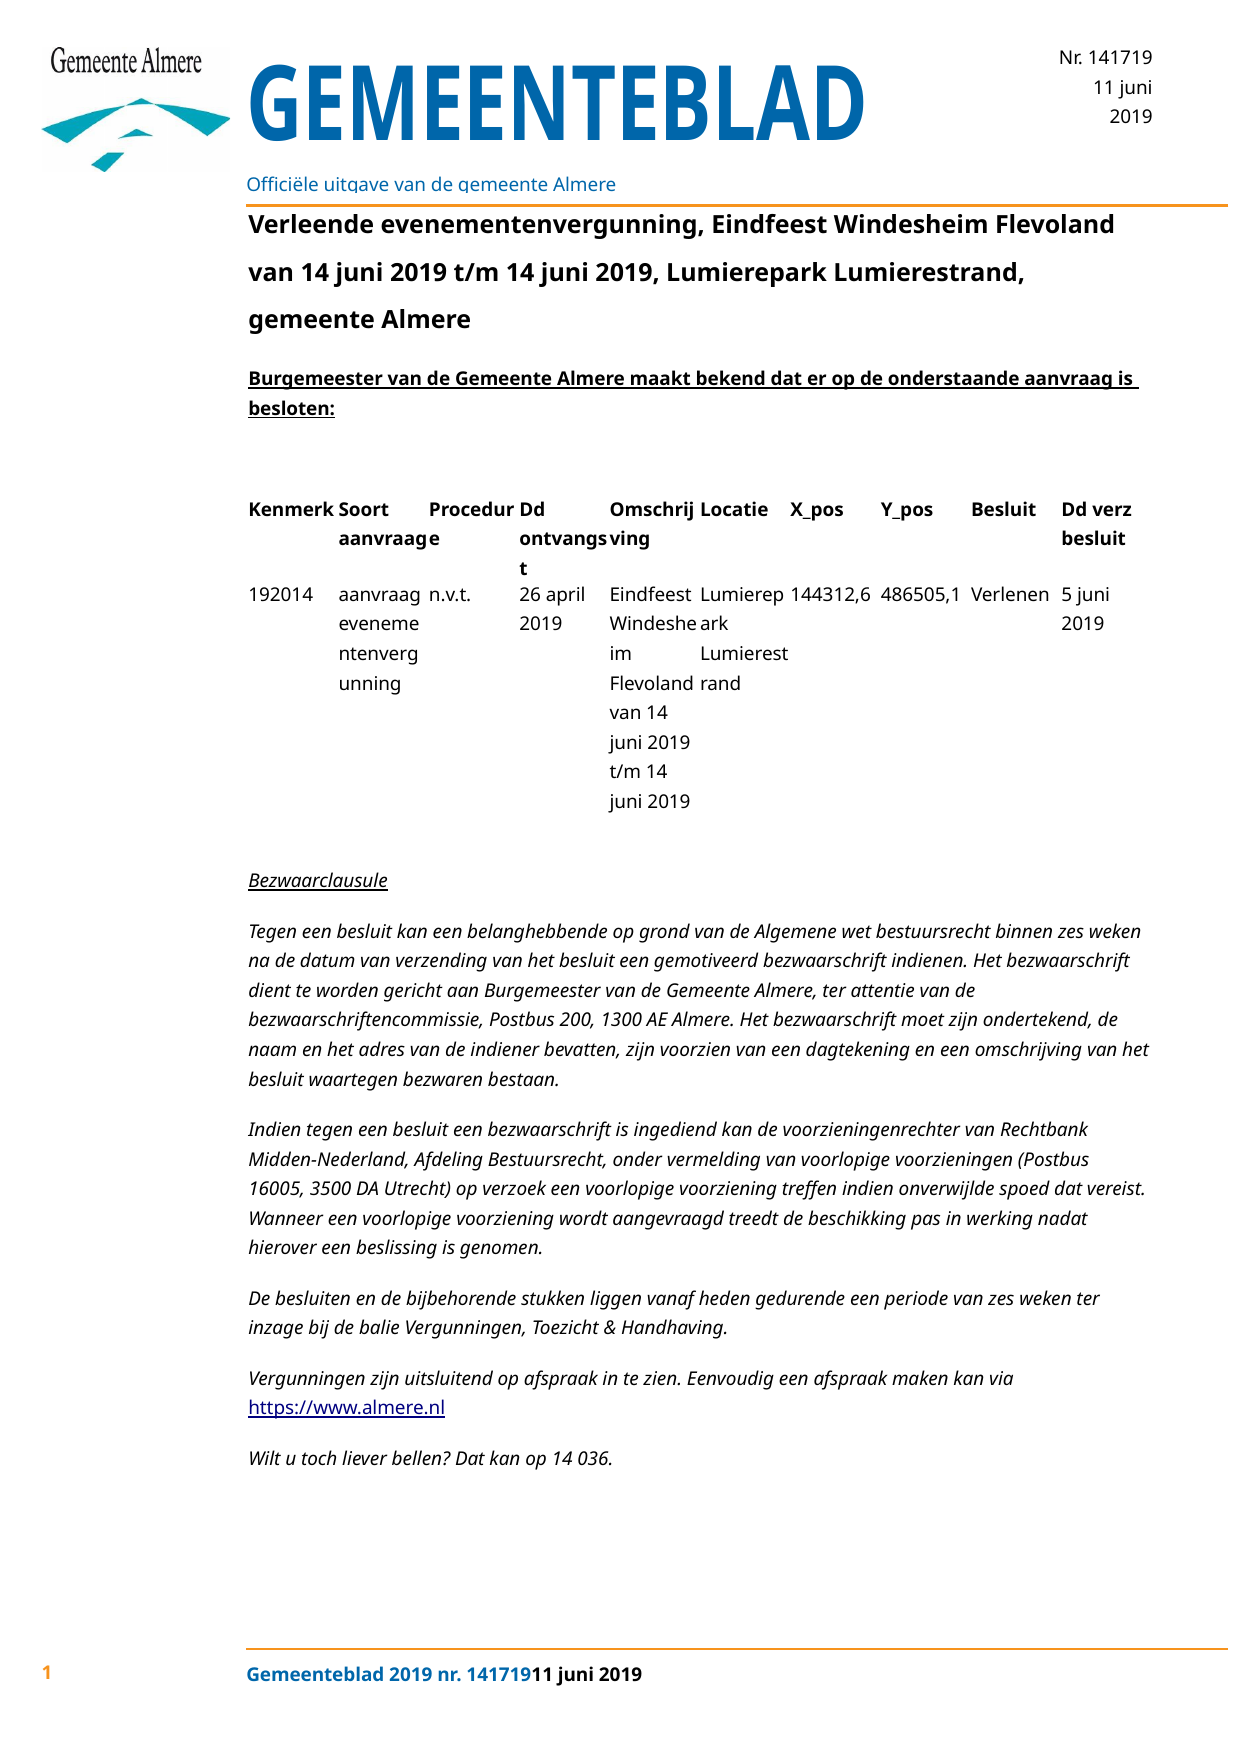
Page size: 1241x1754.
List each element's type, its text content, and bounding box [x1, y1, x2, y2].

text Wilt u toch liever bellen? Dat kan op 14 036. [248, 1445, 1152, 1471]
text De besluiten en de bijbehorende stukken liggen vanaf heden gedurende een periode van zes weken ter inzage bij de balie Vergunningen, Toezicht & Handhaving. [248, 1285, 1152, 1340]
table_header Y_pos [881, 496, 971, 581]
picture [41, 47, 231, 172]
text Indien tegen een besluit een bezwaarschrift is ingediend kan de voorzieningenrechter van Rechtbank Midden-Nederland, Afdeling Bestuursrecht, onder vermelding van voorlopige voorzieningen (Postbus 16005, 3500 DA Utrecht) op verzoek een voorlopige voorziening treffen indien onverwijlde spoed dat vereist. Wanneer een voorlopige voorziening wordt aangevraagd treedt de beschikking pas in werking nadat hierover een beslissing is genomen. [248, 1116, 1152, 1260]
table_header Dd verz besluit [1061, 496, 1152, 581]
table_cell Eindfeest Windesheim Flevoland van 14 juni 2019 t/m 14 juni 2019 [609, 581, 700, 814]
table_cell 486505,1 [881, 581, 971, 814]
table_header Soort aanvraag [338, 496, 429, 581]
table_header Locatie [700, 496, 790, 581]
text Burgemeester van de Gemeente Almere maakt bekend dat er op de onderstaande aanvraag is besloten: [248, 366, 1152, 421]
table_cell 144312,6 [790, 581, 881, 814]
table_header Besluit [971, 496, 1061, 581]
table_header Omschrijving [609, 496, 700, 581]
text Verleende evenementenvergunning, Eindfeest Windesheim Flevoland van 14 juni 2019 t/m 14 juni 2019, Lumierepark Lumierestrand, gemeente Almere [248, 207, 1152, 336]
table_cell Verlenen [971, 581, 1061, 814]
text Tegen een besluit kan een belanghebbende op grond van de Algemene wet bestuursrecht binnen zes weken na de datum van verzending van het besluit een gemotiveerd bezwaarschrift indienen. Het bezwaarschrift dient te worden gericht aan Burgemeester van de Gemeente Almere, ter attentie van de bezwaarschriftencommissie, Postbus 200, 1300 AE Almere. Het bezwaarschrift moet zijn ondertekend, de naam en het adres van de indiener bevatten, zijn voorzien van een dagtekening en een omschrijving van het besluit waartegen bezwaren bestaan. [248, 918, 1152, 1091]
text Vergunningen zijn uitsluitend op afspraak in te zien. Eenvoudig een afspraak maken kan via https://www.almere.nl [248, 1365, 1152, 1420]
table_cell Lumierepark Lumierestrand [700, 581, 790, 814]
table_cell 5 juni 2019 [1061, 581, 1152, 814]
table_cell n.v.t. [429, 581, 519, 814]
table_cell 26 april 2019 [519, 581, 609, 814]
table_cell aanvraag evenementenvergunning [338, 581, 429, 814]
table_header Procedure [429, 496, 519, 581]
text Bezwaarclausule [248, 867, 1152, 893]
table_header Kenmerk [248, 496, 338, 581]
table_header Dd ontvangst [519, 496, 609, 581]
table_cell 192014 [248, 581, 338, 814]
table_header X_pos [790, 496, 881, 581]
